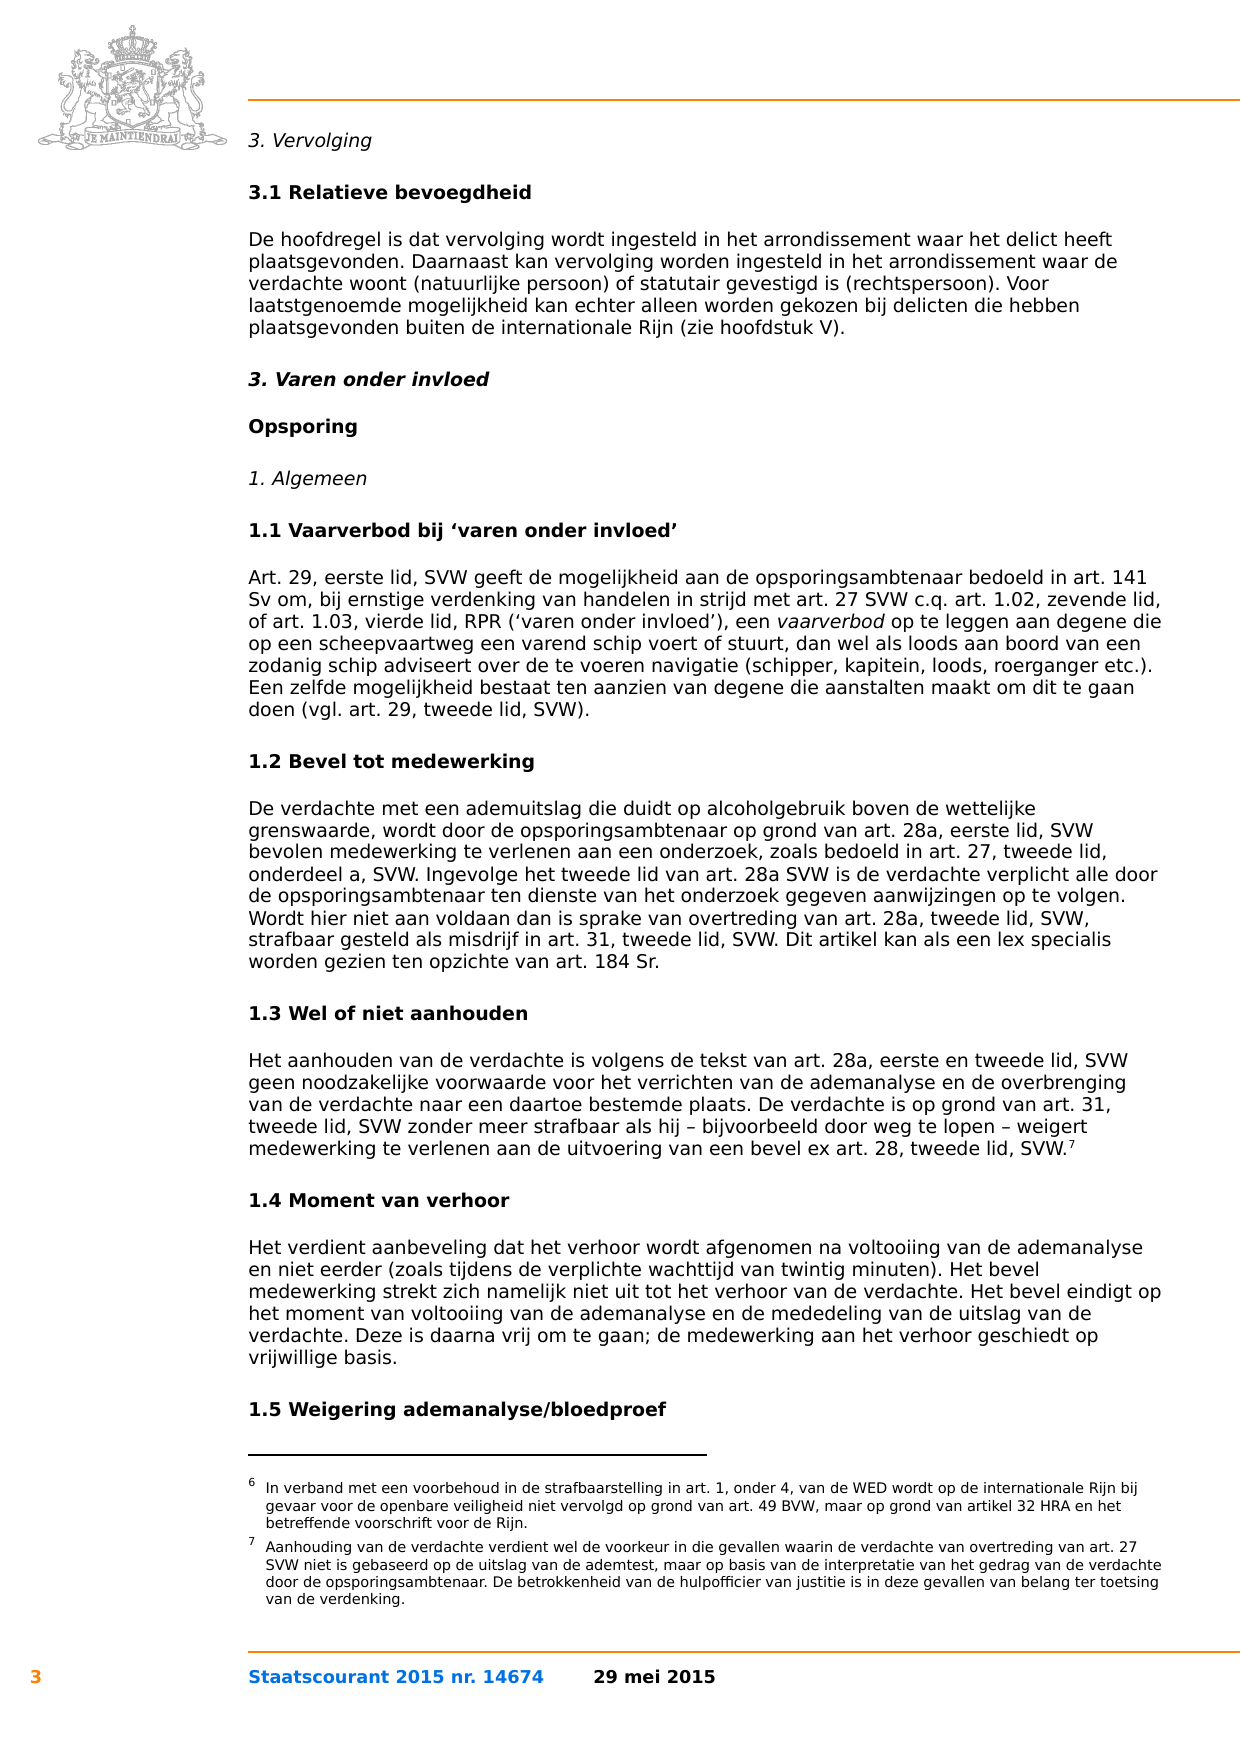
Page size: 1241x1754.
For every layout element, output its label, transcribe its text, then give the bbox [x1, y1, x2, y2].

text In verband met een voorbehoud in de strafbaarstelling in art. 1, onder 4, van de WED wordt op de internationale Rijn bij gevaar voor de openbare veiligheid niet vervolgd op grond van art. 49 BVW, maar op grond van artikel 32 HRA en het betreffende voorschrift voor de Rijn. [248, 1476, 1163, 1532]
text De hoofdregel is dat vervolging wordt ingesteld in het arrondissement waar het delict heeft plaatsgevonden. Daarnaast kan vervolging worden ingesteld in het arrondissement waar de verdachte woont (natuurlijke persoon) of statutair gevestigd is (rechtspersoon). Voor laatstgenoemde mogelijkheid kan echter alleen worden gekozen bij delicten die hebben plaatsgevonden buiten de internationale Rijn (zie hoofdstuk V). [248, 229, 1163, 339]
text De verdachte met een ademuitslag die duidt op alcoholgebruik boven de wettelijke grenswaarde, wordt door de opsporingsambtenaar op grond van art. 28a, eerste lid, SVW bevolen medewerking te verlenen aan een onderzoek, zoals bedoeld in art. 27, tweede lid, onderdeel a, SVW. Ingevolge het tweede lid van art. 28a SVW is de verdachte verplicht alle door de opsporingsambtenaar ten dienste van het onderzoek gegeven aanwijzingen op te volgen. Wordt hier niet aan voldaan dan is sprake van overtreding van art. 28a, tweede lid, SVW, strafbaar gesteld als misdrijf in art. 31, tweede lid, SVW. Dit artikel kan als een lex specialis worden gezien ten opzichte van art. 184 Sr. [248, 797, 1163, 973]
subtitle 1. Algemeen [248, 468, 1163, 490]
subtitle Opsporing [248, 416, 1163, 438]
subtitle 1.1 Vaarverbod bij ‘varen onder invloed’ [248, 520, 1163, 542]
subtitle 1.3 Wel of niet aanhouden [248, 1003, 1163, 1025]
text Het verdient aanbeveling dat het verhoor wordt afgenomen na voltooiing van de ademanalyse en niet eerder (zoals tijdens de verplichte wachttijd van twintig minuten). Het bevel medewerking strekt zich namelijk niet uit tot het verhoor van de verdachte. Het bevel eindigt op het moment van voltooiing van de ademanalyse en de mededeling van de uitslag van de verdachte. Deze is daarna vrij om te gaan; de medewerking aan het verhoor geschiedt op vrijwillige basis. [248, 1237, 1163, 1369]
subtitle 3. Varen onder invloed [248, 369, 1163, 391]
subtitle 1.2 Bevel tot medewerking [248, 751, 1163, 772]
text Het aanhouden van de verdachte is volgens de tekst van art. 28a, eerste en tweede lid, SVW geen noodzakelijke voorwaarde voor het verrichten van de ademanalyse en de overbrenging van de verdachte naar een daartoe bestemde plaats. De verdachte is op grond van art. 31, tweede lid, SVW zonder meer strafbaar als hij – bijvoorbeeld door weg te lopen – weigert medewerking te verlenen aan de uitvoering van een bevel ex art. 28, tweede lid, SVW. [248, 1050, 1163, 1160]
text Art. 29, eerste lid, SVW geeft de mogelijkheid aan de opsporingsambtenaar bedoeld in art. 141 Sv om, bij ernstige verdenking van handelen in strijd met art. 27 SVW c.q. art. 1.02, zevende lid, of art. 1.03, vierde lid, RPR (‘varen onder invloed’), een vaarverbod op te leggen aan degene die op een scheepvaartweg een varend schip voert of stuurt, dan wel als loods aan boord van een zodanig schip adviseert over de te voeren navigatie (schipper, kapitein, loods, roerganger etc.). Een zelfde mogelijkheid bestaat ten aanzien van degene die aanstalten maakt om dit te gaan doen (vgl. art. 29, tweede lid, SVW). [248, 567, 1163, 721]
subtitle 3. Vervolging [248, 130, 1163, 152]
subtitle 3.1 Relatieve bevoegdheid [248, 182, 1163, 204]
picture [38, 25, 227, 150]
text Aanhouding van de verdachte verdient wel de voorkeur in die gevallen waarin de verdachte van overtreding van art. 27 SVW niet is gebaseerd op de uitslag van de ademtest, maar op basis van de interpretatie van het gedrag van de verdachte door de opsporingsambtenaar. De betrokkenheid van de hulpofficier van justitie is in deze gevallen van belang ter toetsing van de verdenking. [248, 1535, 1163, 1608]
subtitle 1.5 Weigering ademanalyse/bloedproef [248, 1399, 1163, 1421]
subtitle 1.4 Moment van verhoor [248, 1190, 1163, 1212]
